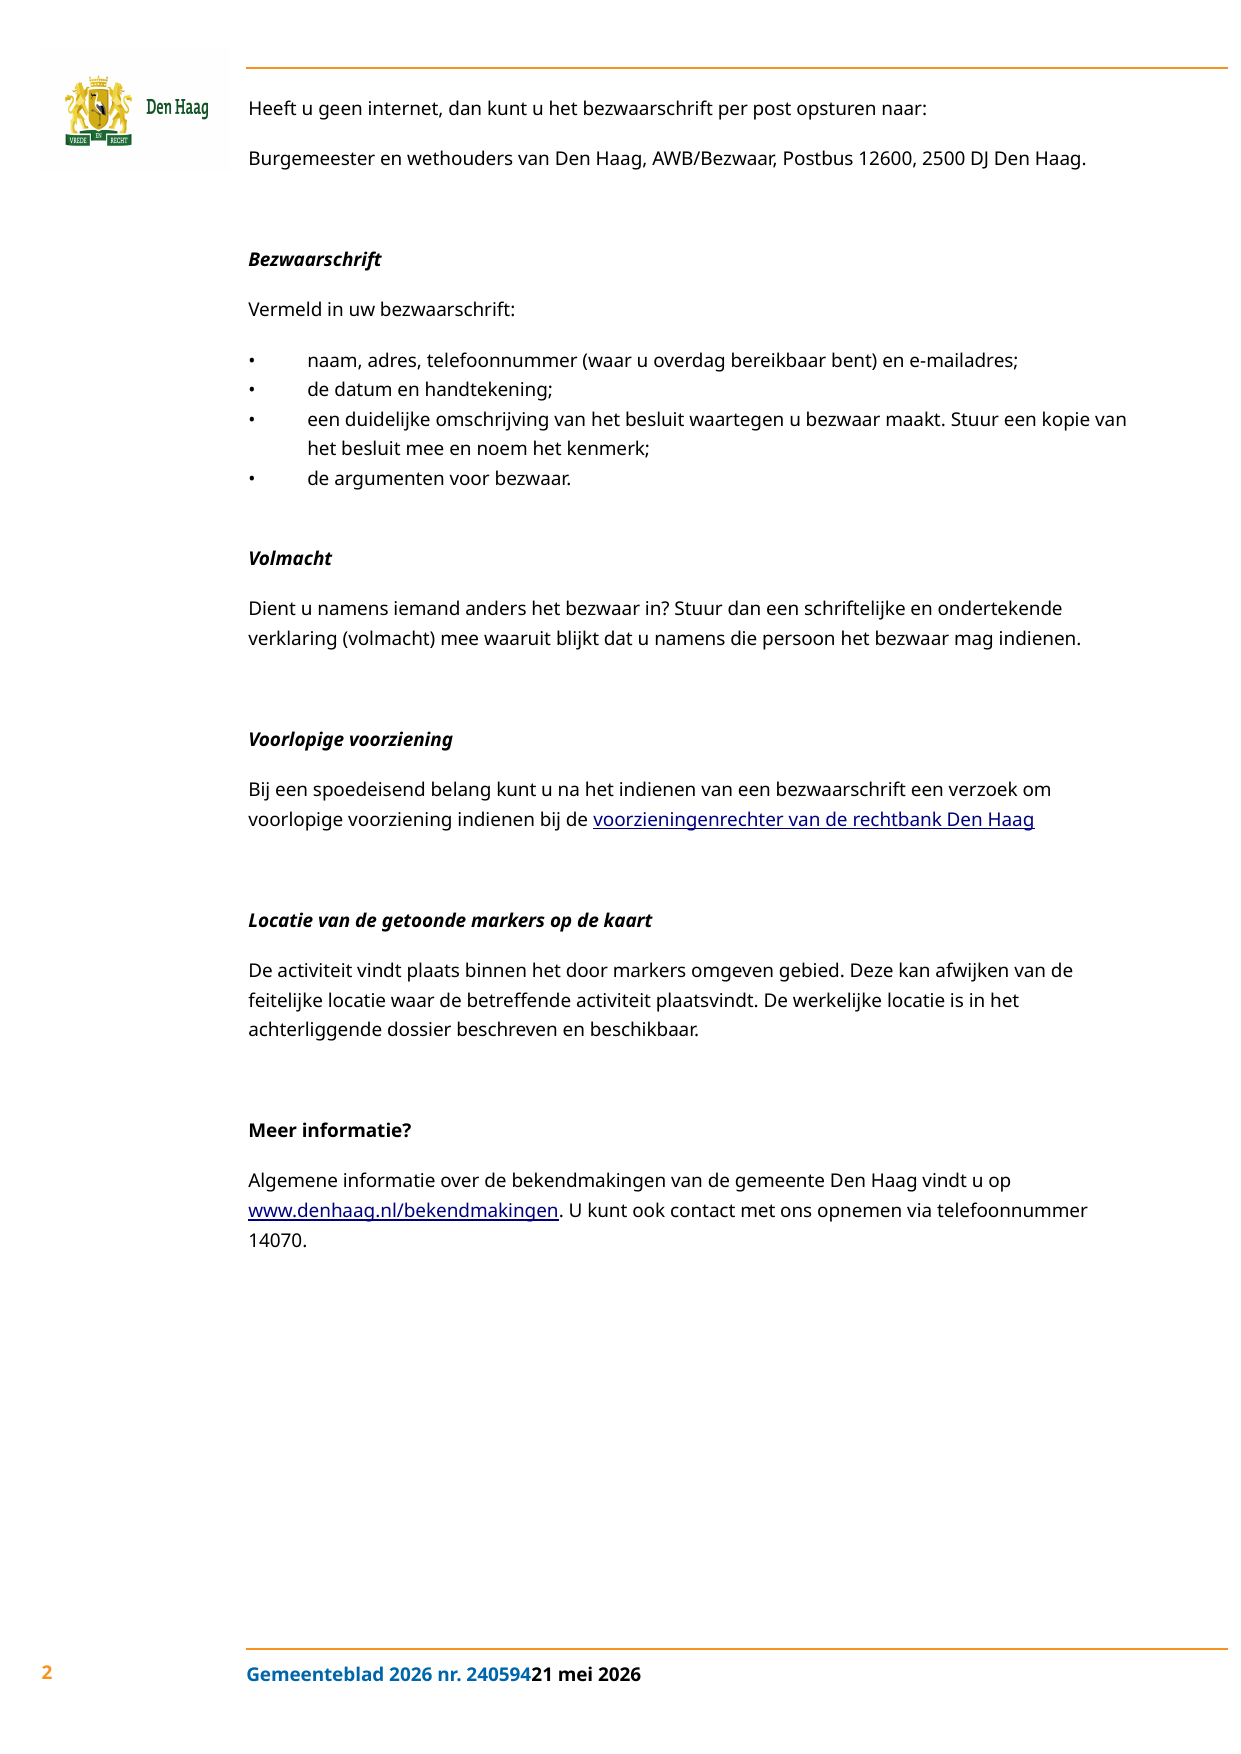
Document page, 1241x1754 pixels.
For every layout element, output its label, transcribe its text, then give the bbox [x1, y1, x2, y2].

text Dient u namens iemand anders het bezwaar in? Stuur dan een schriftelijke en ondertekende verklaring (volmacht) mee waaruit blijkt dat u namens die persoon het bezwaar mag indienen. [248, 596, 1152, 651]
text Bezwaarschrift [248, 246, 1152, 272]
text Locatie van de getoonde markers op de kaart [248, 907, 1152, 933]
list naam, adres, telefoonnummer (waar u overdag bereikbaar bent) en e-mailadres; [248, 347, 1152, 373]
text Heeft u geen internet, dan kunt u het bezwaarschrift per post opsturen naar: [248, 95, 1152, 121]
list een duidelijke omschrijving van het besluit waartegen u bezwaar maakt. Stuur een kopie van het besluit mee en noem het kenmerk; [248, 406, 1152, 461]
list de datum en handtekening; [248, 376, 1152, 402]
list de argumenten voor bezwaar. [248, 465, 1152, 491]
text De activiteit vindt plaats binnen het door markers omgeven gebied. Deze kan afwijken van de feitelijke locatie waar de betreffende activiteit plaatsvindt. De werkelijke locatie is in het achterliggende dossier beschreven en beschikbaar. [248, 957, 1152, 1042]
text Algemene informatie over de bekendmakingen van de gemeente Den Haag vindt u op www.denhaag.nl/bekendmakingen. U kunt ook contact met ons opnemen via telefoonnummer 14070. [248, 1168, 1152, 1253]
text Voorlopige voorziening [248, 726, 1152, 752]
text Bij een spoedeisend belang kunt u na het indienen van een bezwaarschrift een verzoek om voorlopige voorziening indienen bij de voorzieningenrechter van de rechtbank Den Haag [248, 776, 1152, 832]
text Vermeld in uw bezwaarschrift: [248, 296, 1152, 322]
text Volmacht [248, 545, 1152, 571]
text Burgemeester en wethouders van Den Haag, AWB/Bezwaar, Postbus 12600, 2500 DJ Den Haag. [248, 145, 1152, 171]
picture [41, 47, 231, 172]
text Meer informatie? [248, 1117, 1152, 1143]
